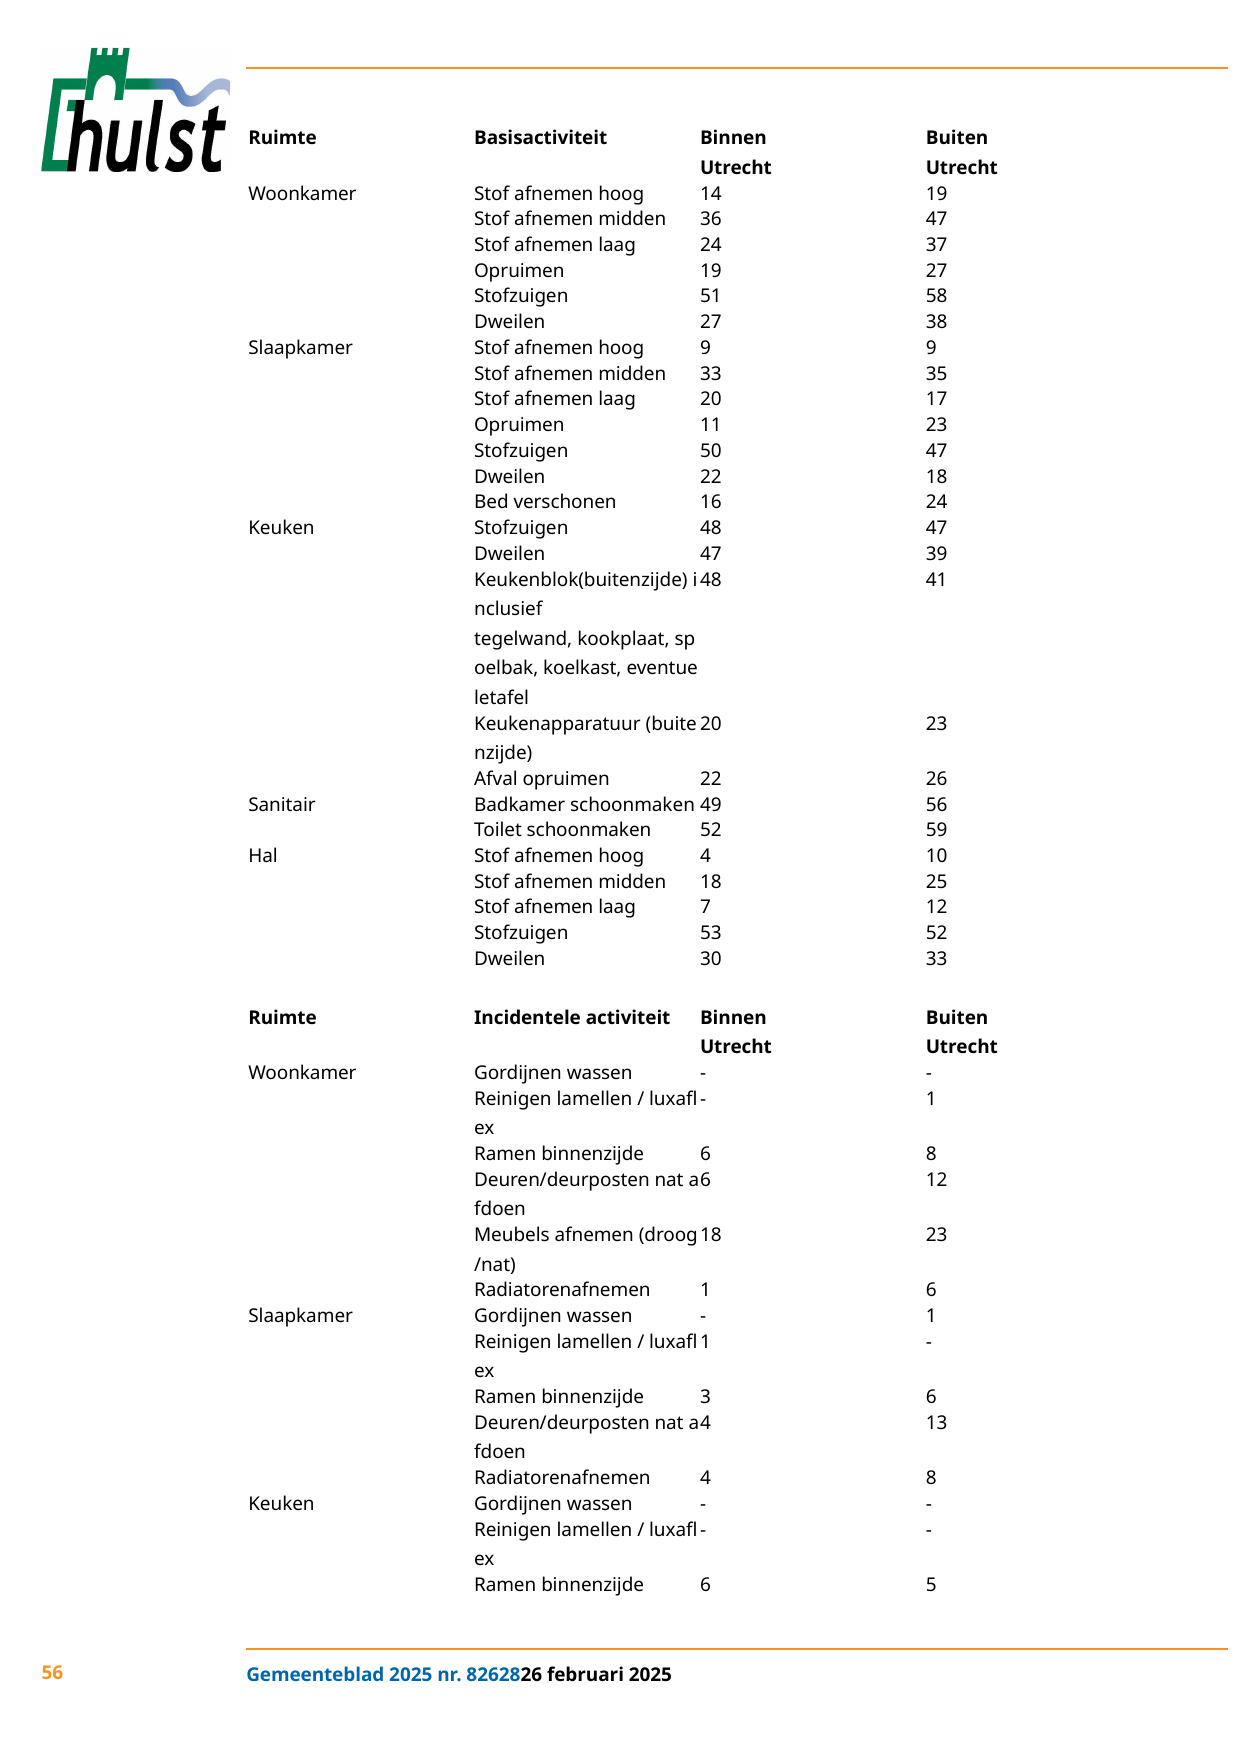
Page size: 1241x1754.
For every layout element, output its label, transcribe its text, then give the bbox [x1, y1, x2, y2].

table_cell Slaapkamer [248, 334, 474, 360]
table_cell 30 [700, 945, 926, 971]
table_cell 47 [700, 540, 926, 566]
table_cell Opruimen [474, 411, 700, 437]
table_cell Gordijnen wassen [474, 1490, 700, 1516]
table_header Buiten Utrecht [926, 1004, 1152, 1059]
table_cell Slaapkamer [248, 1302, 474, 1328]
table_cell [248, 437, 474, 463]
table_cell Bed verschonen [474, 489, 700, 514]
table_cell [248, 1409, 474, 1464]
table_cell Stof afnemen hoog [474, 334, 700, 360]
table_cell 53 [700, 920, 926, 945]
table_cell 49 [700, 791, 926, 817]
table_header Buiten Utrecht [926, 125, 1152, 180]
table_cell - [926, 1516, 1152, 1571]
table_cell 37 [926, 231, 1152, 257]
table_cell [248, 1328, 474, 1383]
table_cell Opruimen [474, 257, 700, 283]
table_cell 8 [926, 1464, 1152, 1490]
table_cell [248, 540, 474, 566]
table_cell [248, 1221, 474, 1277]
table_cell 47 [926, 437, 1152, 463]
table_cell 12 [926, 894, 1152, 919]
table_cell Afval opruimen [474, 765, 700, 791]
table_cell [248, 566, 474, 710]
table_cell [248, 817, 474, 842]
table_cell - [926, 1328, 1152, 1383]
table_cell Badkamer schoonmaken [474, 791, 700, 817]
table_cell - [700, 1516, 926, 1571]
table_cell - [926, 1059, 1152, 1085]
table_cell 38 [926, 309, 1152, 334]
table_cell 16 [700, 489, 926, 514]
table_cell [248, 231, 474, 257]
table_cell Stof afnemen laag [474, 231, 700, 257]
table_cell [248, 360, 474, 386]
table_cell [248, 206, 474, 231]
table_cell [248, 257, 474, 283]
table_cell 4 [700, 1464, 926, 1490]
table_cell 19 [926, 180, 1152, 206]
table_cell Reinigen lamellen / luxaflex [474, 1085, 700, 1140]
table_cell 1 [700, 1328, 926, 1383]
table_cell 11 [700, 411, 926, 437]
table_cell Stof afnemen hoog [474, 842, 700, 868]
table_cell 12 [926, 1166, 1152, 1221]
table_cell 26 [926, 765, 1152, 791]
table_cell 59 [926, 817, 1152, 842]
table_cell - [926, 1490, 1152, 1516]
table_cell 52 [926, 920, 1152, 945]
table_cell [248, 411, 474, 437]
table_cell [248, 945, 474, 971]
table_cell 7 [700, 894, 926, 919]
table_cell 24 [700, 231, 926, 257]
table_cell 20 [700, 710, 926, 765]
table_header Binnen Utrecht [700, 125, 926, 180]
table_header Binnen Utrecht [700, 1004, 926, 1059]
table_cell 47 [926, 206, 1152, 231]
table_cell 23 [926, 1221, 1152, 1277]
table_cell - [700, 1059, 926, 1085]
table_cell 35 [926, 360, 1152, 386]
table_cell Gordijnen wassen [474, 1302, 700, 1328]
table_cell 41 [926, 566, 1152, 710]
table_cell Stofzuigen [474, 514, 700, 540]
table_cell 9 [700, 334, 926, 360]
table_cell 23 [926, 411, 1152, 437]
table_cell 17 [926, 386, 1152, 411]
table_cell 23 [926, 710, 1152, 765]
table_cell Ramen binnenzijde [474, 1571, 700, 1597]
table_cell [248, 1383, 474, 1409]
table_cell Toilet schoonmaken [474, 817, 700, 842]
table_cell 33 [926, 945, 1152, 971]
table_cell Dweilen [474, 540, 700, 566]
table_cell 48 [700, 514, 926, 540]
table_cell 27 [700, 309, 926, 334]
table_cell Keuken [248, 1490, 474, 1516]
table_cell Hal [248, 842, 474, 868]
table_cell Stof afnemen laag [474, 894, 700, 919]
table_cell 8 [926, 1140, 1152, 1166]
table_cell 36 [700, 206, 926, 231]
table_cell 33 [700, 360, 926, 386]
table_cell 39 [926, 540, 1152, 566]
table_cell [248, 1516, 474, 1571]
table_cell Stof afnemen midden [474, 868, 700, 894]
table_cell Woonkamer [248, 180, 474, 206]
table_cell Dweilen [474, 309, 700, 334]
table_cell [248, 894, 474, 919]
table_cell 1 [926, 1085, 1152, 1140]
table_cell Radiatorenafnemen [474, 1277, 700, 1302]
table_header Ruimte [248, 125, 474, 180]
table_cell 56 [926, 791, 1152, 817]
table_cell 6 [700, 1571, 926, 1597]
table_cell Ramen binnenzijde [474, 1383, 700, 1409]
table_cell 18 [700, 1221, 926, 1277]
table_cell 51 [700, 283, 926, 308]
table_cell Stofzuigen [474, 920, 700, 945]
table_cell 58 [926, 283, 1152, 308]
table_cell 13 [926, 1409, 1152, 1464]
table_cell Keukenapparatuur (buitenzijde) [474, 710, 700, 765]
table_cell 50 [700, 437, 926, 463]
table_header Basisactiviteit [474, 125, 700, 180]
table_cell - [700, 1490, 926, 1516]
table_cell 18 [700, 868, 926, 894]
table_cell [248, 1166, 474, 1221]
table_cell 3 [700, 1383, 926, 1409]
table_cell [248, 765, 474, 791]
table_cell 6 [926, 1277, 1152, 1302]
table_cell 4 [700, 842, 926, 868]
table_header Ruimte [248, 1004, 474, 1059]
table_cell Stof afnemen midden [474, 360, 700, 386]
table_cell Keukenblok(buitenzijde) inclusief tegelwand, kookplaat, spoelbak, koelkast, eventueletafel [474, 566, 700, 710]
table_cell Deuren/deurposten nat afdoen [474, 1166, 700, 1221]
table_cell Stof afnemen midden [474, 206, 700, 231]
table_cell 22 [700, 765, 926, 791]
table_cell 24 [926, 489, 1152, 514]
table_cell [248, 489, 474, 514]
table_cell [248, 283, 474, 308]
table_cell 4 [700, 1409, 926, 1464]
table_cell [248, 386, 474, 411]
table_cell Reinigen lamellen / luxaflex [474, 1328, 700, 1383]
table_cell 6 [926, 1383, 1152, 1409]
table_cell Stof afnemen hoog [474, 180, 700, 206]
table_cell [248, 309, 474, 334]
table_cell 5 [926, 1571, 1152, 1597]
table_cell Gordijnen wassen [474, 1059, 700, 1085]
table_cell Reinigen lamellen / luxaflex [474, 1516, 700, 1571]
table_cell 1 [926, 1302, 1152, 1328]
table_cell Dweilen [474, 945, 700, 971]
table_cell Radiatorenafnemen [474, 1464, 700, 1490]
table_cell 48 [700, 566, 926, 710]
table_cell 27 [926, 257, 1152, 283]
table_cell Meubels afnemen (droog/nat) [474, 1221, 700, 1277]
table_cell 25 [926, 868, 1152, 894]
table_cell 6 [700, 1140, 926, 1166]
table_cell [248, 1085, 474, 1140]
table_cell - [700, 1302, 926, 1328]
table_header Incidentele activiteit [474, 1004, 700, 1059]
table_cell Stofzuigen [474, 437, 700, 463]
table_cell 9 [926, 334, 1152, 360]
table_cell Stof afnemen laag [474, 386, 700, 411]
picture [41, 47, 231, 172]
table_cell [248, 1277, 474, 1302]
table_cell Woonkamer [248, 1059, 474, 1085]
table_cell Stofzuigen [474, 283, 700, 308]
table_cell Ramen binnenzijde [474, 1140, 700, 1166]
table_cell [248, 463, 474, 488]
table_cell 14 [700, 180, 926, 206]
table_cell 20 [700, 386, 926, 411]
table_cell Sanitair [248, 791, 474, 817]
table_cell [248, 1140, 474, 1166]
table_cell [248, 1464, 474, 1490]
table_cell 47 [926, 514, 1152, 540]
table_cell [248, 710, 474, 765]
table_cell Keuken [248, 514, 474, 540]
table_cell [248, 920, 474, 945]
table_cell 6 [700, 1166, 926, 1221]
table_cell 52 [700, 817, 926, 842]
table_cell 22 [700, 463, 926, 488]
table_cell Dweilen [474, 463, 700, 488]
table_cell 18 [926, 463, 1152, 488]
table_cell 10 [926, 842, 1152, 868]
table_cell Deuren/deurposten nat afdoen [474, 1409, 700, 1464]
table_cell 1 [700, 1277, 926, 1302]
table_cell 19 [700, 257, 926, 283]
table_cell [248, 1571, 474, 1597]
table_cell - [700, 1085, 926, 1140]
table_cell [248, 868, 474, 894]
